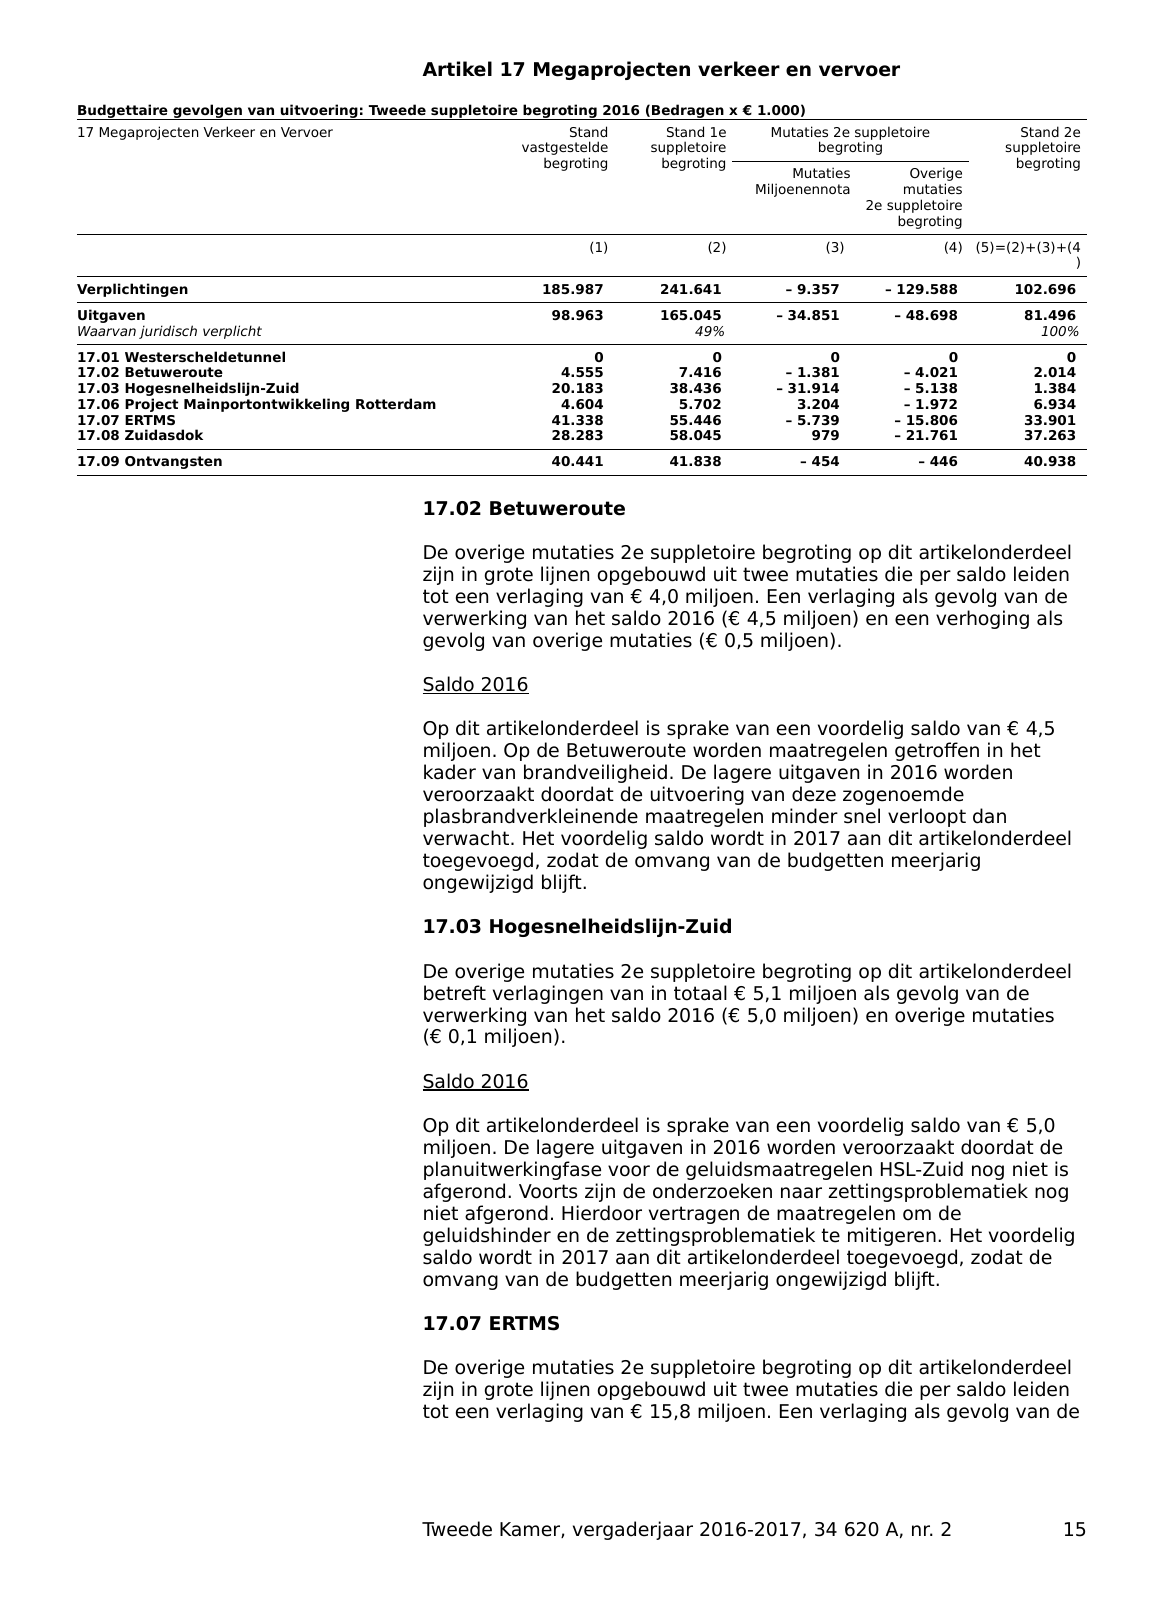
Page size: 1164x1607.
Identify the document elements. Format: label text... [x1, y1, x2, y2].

table_cell – 1.972 [850, 397, 968, 412]
table_cell 28.283 [496, 428, 614, 448]
table_cell – 21.761 [850, 428, 968, 448]
table_cell 38.436 [614, 381, 732, 397]
table_cell Waarvan juridisch verplicht [77, 323, 496, 344]
table_cell (4) [850, 235, 968, 276]
table_cell (2) [614, 235, 732, 276]
table_cell – 9.357 [732, 277, 850, 302]
table_cell 2.014 [969, 365, 1087, 381]
table_cell (3) [732, 235, 850, 276]
table_cell 4.604 [496, 397, 614, 412]
table_cell 17.01 Westerscheldetunnel [77, 345, 496, 365]
table_cell 185.987 [496, 277, 614, 302]
table_cell (1) [496, 235, 614, 276]
text De overige mutaties 2e suppletoire begroting op dit artikelonderdeel zijn in grote lijnen opgebouwd uit twee mutaties die per saldo leiden tot een verlaging van € 15,8 miljoen. Een verlaging als gevolg van de [422, 1357, 1087, 1423]
table_cell 17.06 Project Mainportontwikkeling Rotterdam [77, 397, 496, 412]
table_cell 0 [496, 345, 614, 365]
table_cell – 1.381 [732, 365, 850, 381]
table_cell – 31.914 [732, 381, 850, 397]
table_cell 241.641 [614, 277, 732, 302]
table_cell 98.963 [496, 303, 614, 323]
text Op dit artikelonderdeel is sprake van een voordelig saldo van € 4,5 miljoen. Op de Betuweroute worden maatregelen getroffen in het kader van brandveiligheid. De lagere uitgaven in 2016 worden veroorzaakt doordat de uitvoering van deze zogenoemde plasbrandverkleinende maatregelen minder snel verloopt dan verwacht. Het voordelig saldo wordt in 2017 aan dit artikelonderdeel toegevoegd, zodat de omvang van de budgetten meerjarig ongewijzigd blijft. [422, 718, 1087, 894]
table_cell – 454 [732, 450, 850, 475]
table_cell 17.03 Hogesnelheidslijn-Zuid [77, 381, 496, 397]
table_cell – 4.021 [850, 365, 968, 381]
table_cell 3.204 [732, 397, 850, 412]
table_cell 17.09 Ontvangsten [77, 450, 496, 475]
table_cell – 15.806 [850, 413, 968, 428]
table_cell 49% [614, 323, 732, 344]
subtitle Artikel 17 Megaprojecten verkeer en vervoer [422, 59, 1087, 81]
text De overige mutaties 2e suppletoire begroting op dit artikelonderdeel zijn in grote lijnen opgebouwd uit twee mutaties die per saldo leiden tot een verlaging van € 4,0 miljoen. Een verlaging als gevolg van de verwerking van het saldo 2016 (€ 4,5 miljoen) en een verhoging als gevolg van overige mutaties (€ 0,5 miljoen). [422, 542, 1087, 652]
table_cell 0 [850, 345, 968, 365]
table_cell 165.045 [614, 303, 732, 323]
table_cell [732, 323, 850, 344]
table_cell 17.08 Zuidasdok [77, 428, 496, 448]
table_cell – 5.138 [850, 381, 968, 397]
subtitle 17.03 Hogesnelheidslijn-Zuid [422, 916, 1087, 938]
table_cell – 5.739 [732, 413, 850, 428]
table_cell 102.696 [969, 277, 1087, 302]
subtitle Saldo 2016 [422, 1071, 1087, 1093]
table_cell – 446 [850, 450, 968, 475]
table_cell Stand vastgestelde begroting [496, 120, 614, 234]
table_cell 41.838 [614, 450, 732, 475]
table_cell Uitgaven [77, 303, 496, 323]
table_cell – 48.698 [850, 303, 968, 323]
table_cell 17.07 ERTMS [77, 413, 496, 428]
table_cell Overige mutaties 2e suppletoire begroting [850, 162, 968, 234]
table_cell 37.263 [969, 428, 1087, 448]
table_header Budgettaire gevolgen van uitvoering: Tweede suppletoire begroting 2016 (Bedragen x € 1.000) [77, 103, 1087, 119]
table_cell 17 Megaprojecten Verkeer en Vervoer [77, 120, 496, 234]
table_cell 0 [732, 345, 850, 365]
table_cell 40.938 [969, 450, 1087, 475]
table_cell Mutaties 2e suppletoire begroting [732, 120, 968, 161]
table_cell – 129.588 [850, 277, 968, 302]
table_cell Stand 2e suppletoire begroting [969, 120, 1087, 234]
table_cell 7.416 [614, 365, 732, 381]
table_cell 4.555 [496, 365, 614, 381]
table_cell 58.045 [614, 428, 732, 448]
table_cell 6.934 [969, 397, 1087, 412]
table_cell (5)=(2)+(3)+(4) [969, 235, 1087, 276]
table_cell 33.901 [969, 413, 1087, 428]
subtitle Saldo 2016 [422, 674, 1087, 696]
table_cell Stand 1e suppletoire begroting [614, 120, 732, 234]
subtitle 17.07 ERTMS [422, 1313, 1087, 1335]
table_cell 100% [969, 323, 1087, 344]
table_cell 55.446 [614, 413, 732, 428]
table_cell Mutaties Miljoenennota [732, 162, 850, 234]
table_cell 41.338 [496, 413, 614, 428]
table_cell 81.496 [969, 303, 1087, 323]
table_cell 17.02 Betuweroute [77, 365, 496, 381]
table_cell [77, 235, 496, 276]
text De overige mutaties 2e suppletoire begroting op dit artikelonderdeel betreft verlagingen van in totaal € 5,1 miljoen als gevolg van de verwerking van het saldo 2016 (€ 5,0 miljoen) en overige mutaties (€ 0,1 miljoen). [422, 961, 1087, 1048]
table_cell 0 [969, 345, 1087, 365]
table_cell 5.702 [614, 397, 732, 412]
table_cell Verplichtingen [77, 277, 496, 302]
subtitle 17.02 Betuweroute [422, 498, 1087, 520]
table_cell [496, 323, 614, 344]
table_cell 40.441 [496, 450, 614, 475]
table_cell 1.384 [969, 381, 1087, 397]
table_cell 0 [614, 345, 732, 365]
table_cell 20.183 [496, 381, 614, 397]
table_cell [850, 323, 968, 344]
table_cell 979 [732, 428, 850, 448]
text Op dit artikelonderdeel is sprake van een voordelig saldo van € 5,0 miljoen. De lagere uitgaven in 2016 worden veroorzaakt doordat de planuitwerkingfase voor de geluidsmaatregelen HSL-Zuid nog niet is afgerond. Voorts zijn de onderzoeken naar zettingsproblematiek nog niet afgerond. Hierdoor vertragen de maatregelen om de geluidshinder en de zettingsproblematiek te mitigeren. Het voordelig saldo wordt in 2017 aan dit artikelonderdeel toegevoegd, zodat de omvang van de budgetten meerjarig ongewijzigd blijft. [422, 1115, 1087, 1291]
table_cell – 34.851 [732, 303, 850, 323]
